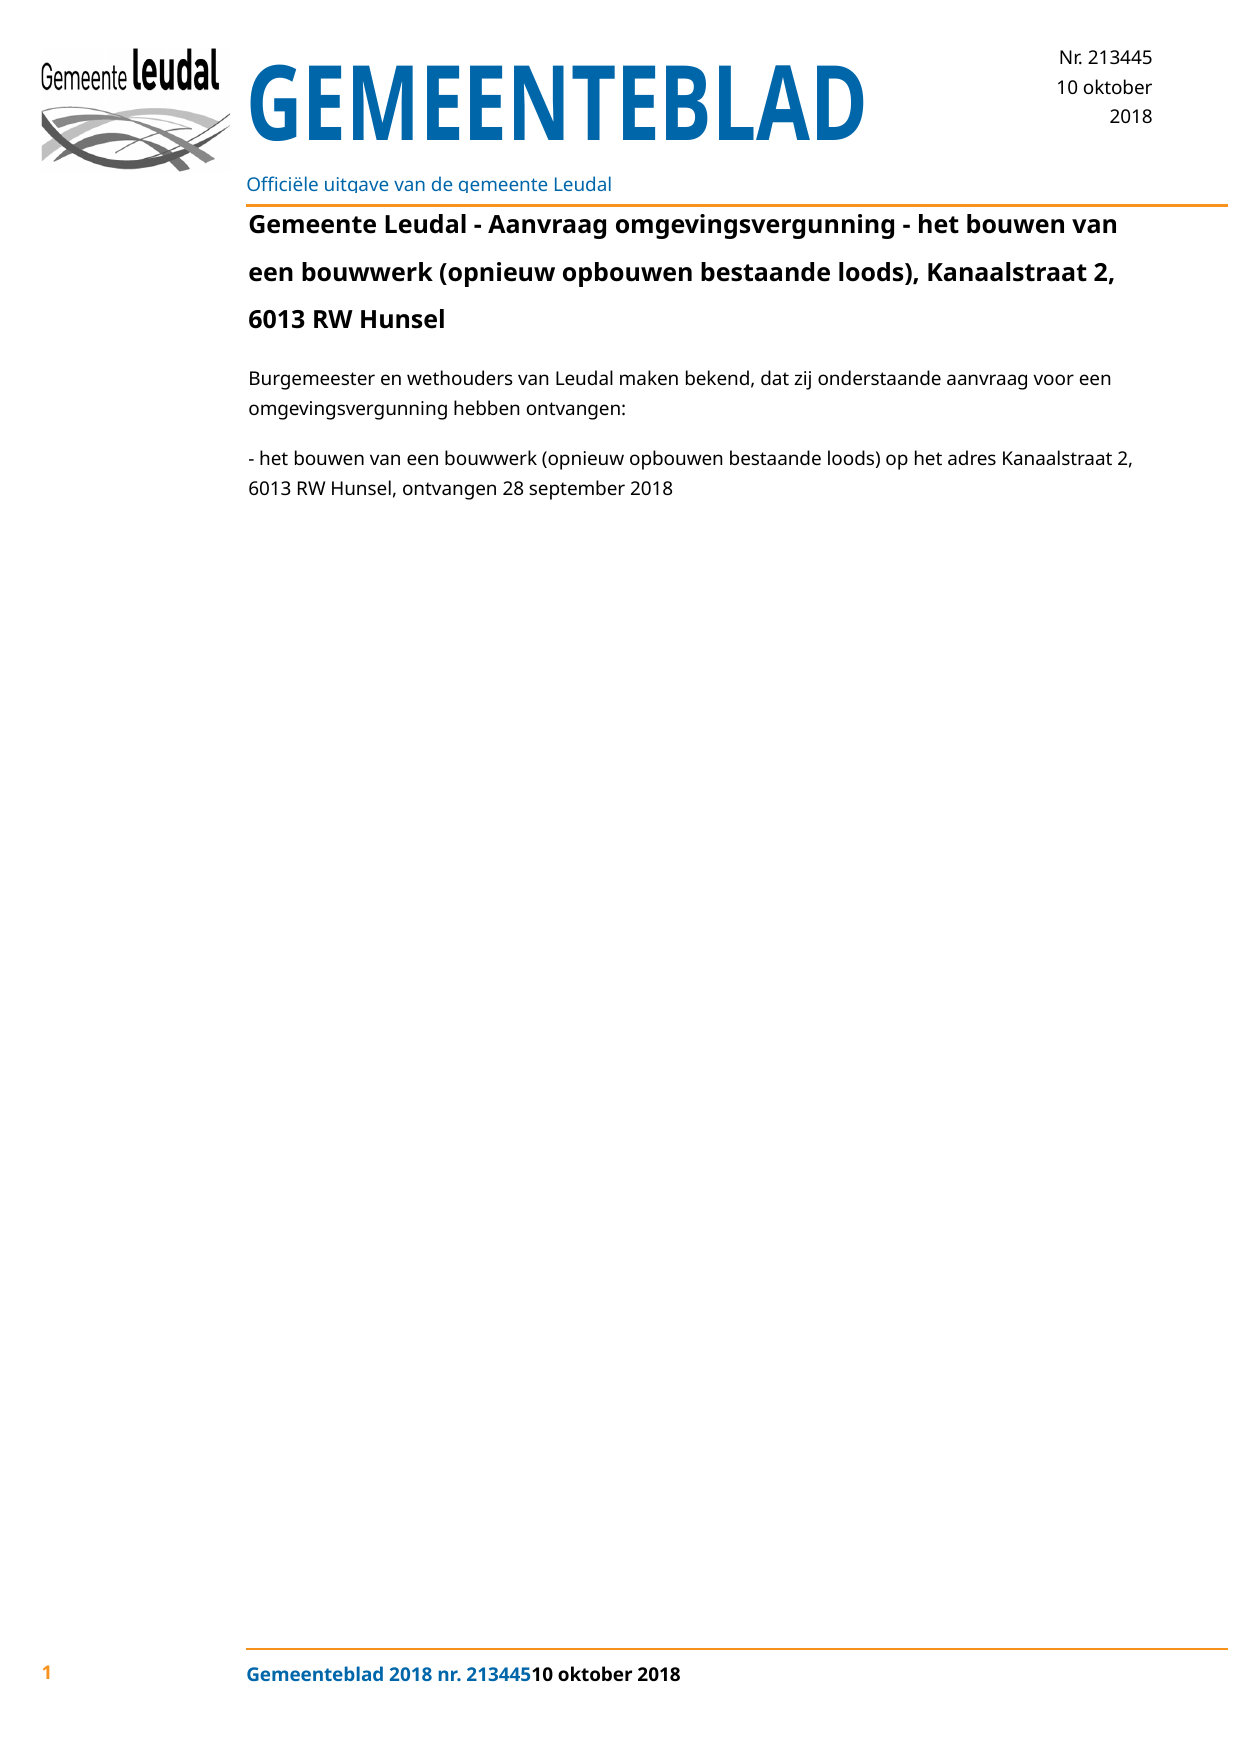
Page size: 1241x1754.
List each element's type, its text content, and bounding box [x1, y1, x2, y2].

picture [41, 47, 231, 172]
text - het bouwen van een bouwwerk (opnieuw opbouwen bestaande loods) op het adres Kanaalstraat 2, 6013 RW Hunsel, ontvangen 28 september 2018 [248, 446, 1152, 501]
text Burgemeester en wethouders van Leudal maken bekend, dat zij onderstaande aanvraag voor een omgevingsvergunning hebben ontvangen: [248, 366, 1152, 421]
text Gemeente Leudal - Aanvraag omgevingsvergunning - het bouwen van een bouwwerk (opnieuw opbouwen bestaande loods), Kanaalstraat 2, 6013 RW Hunsel [248, 207, 1152, 336]
